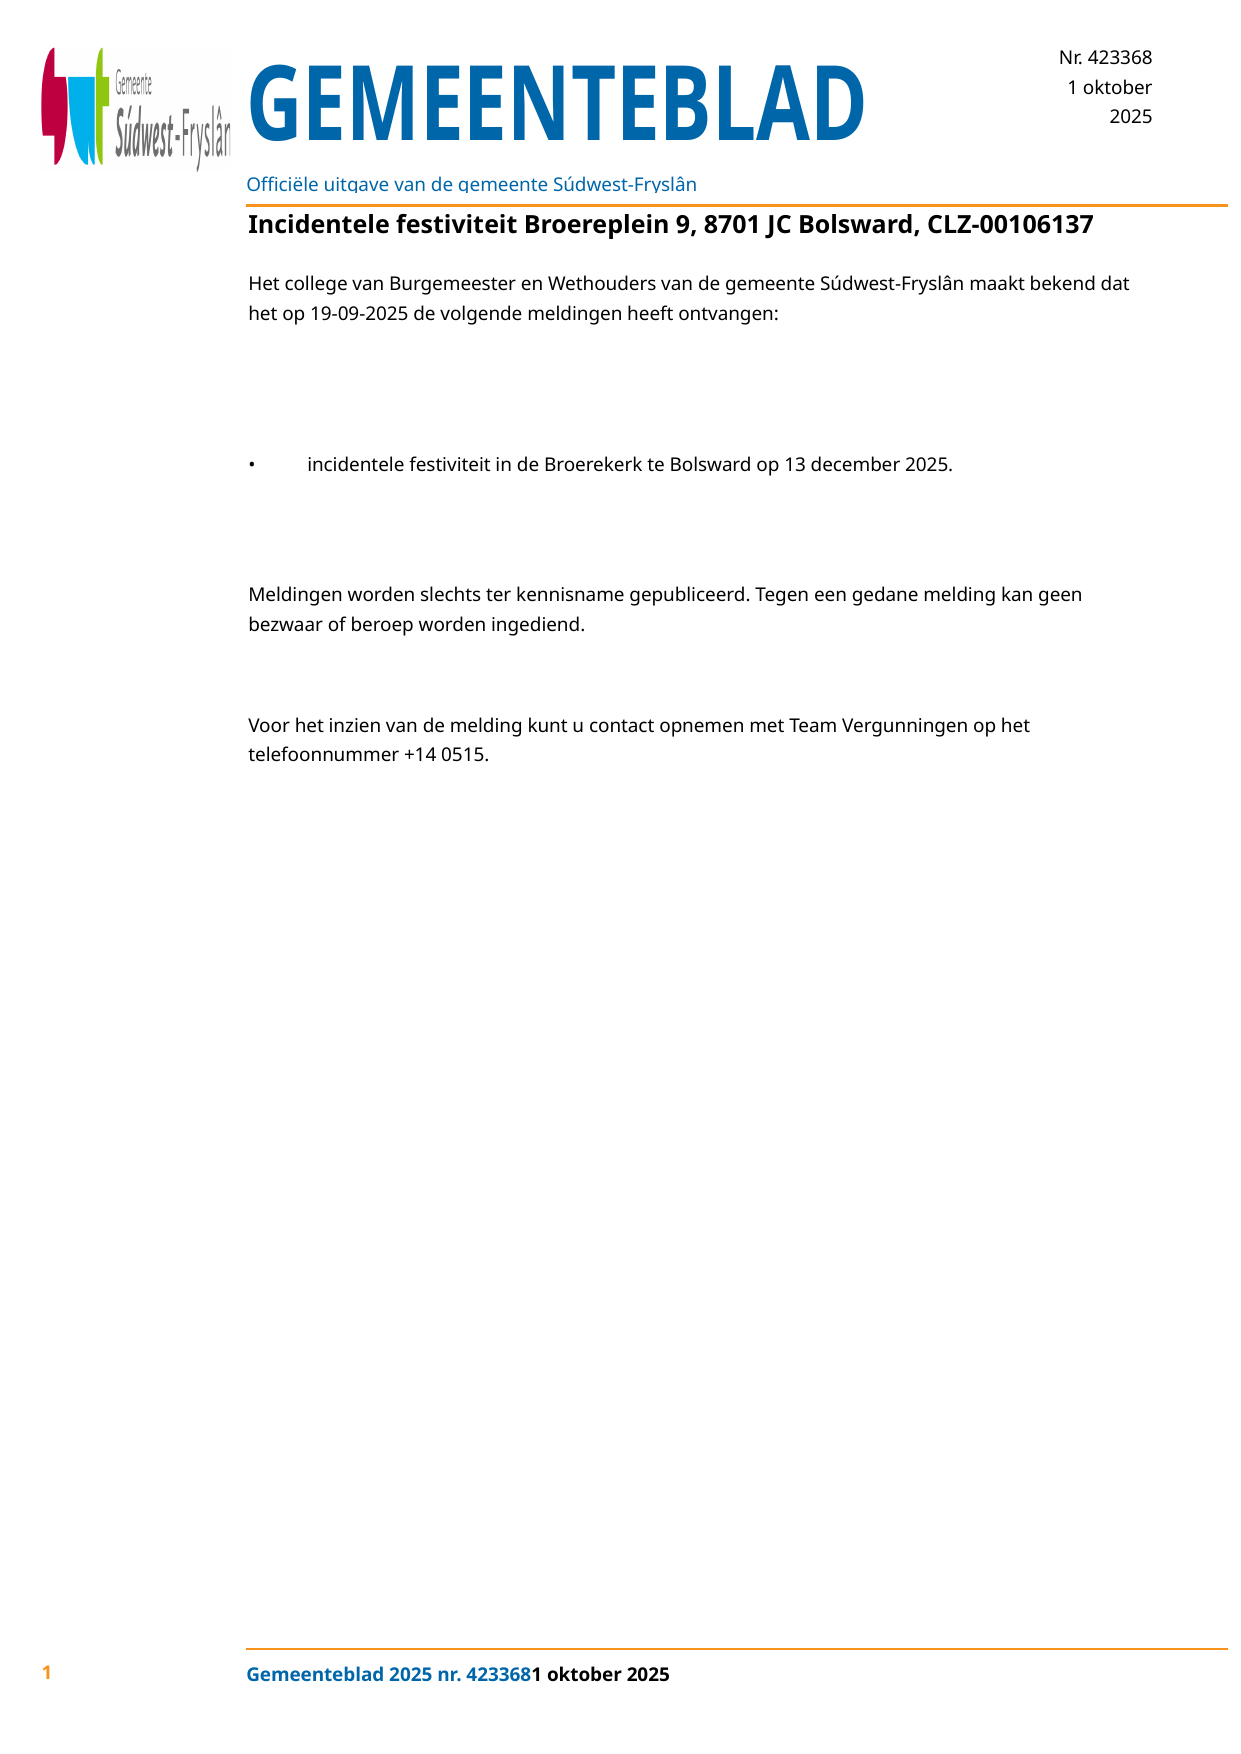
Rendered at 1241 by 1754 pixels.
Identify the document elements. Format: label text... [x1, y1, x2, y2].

text Meldingen worden slechts ter kennisname gepubliceerd. Tegen een gedane melding kan geen bezwaar of beroep worden ingediend. [248, 582, 1152, 637]
text Incidentele festiviteit Broereplein 9, 8701 JC Bolsward, CLZ-00106137 [248, 207, 1152, 241]
text Voor het inzien van de melding kunt u contact opnemen met Team Vergunningen op het telefoonnummer +14 0515. [248, 712, 1152, 767]
text Het college van Burgemeester en Wethouders van de gemeente Súdwest-Fryslân maakt bekend dat het op 19-09-2025 de volgende meldingen heeft ontvangen: [248, 270, 1152, 326]
picture [41, 47, 231, 172]
list incidentele festiviteit in de Broerekerk te Bolsward op 13 december 2025. [248, 451, 1152, 477]
